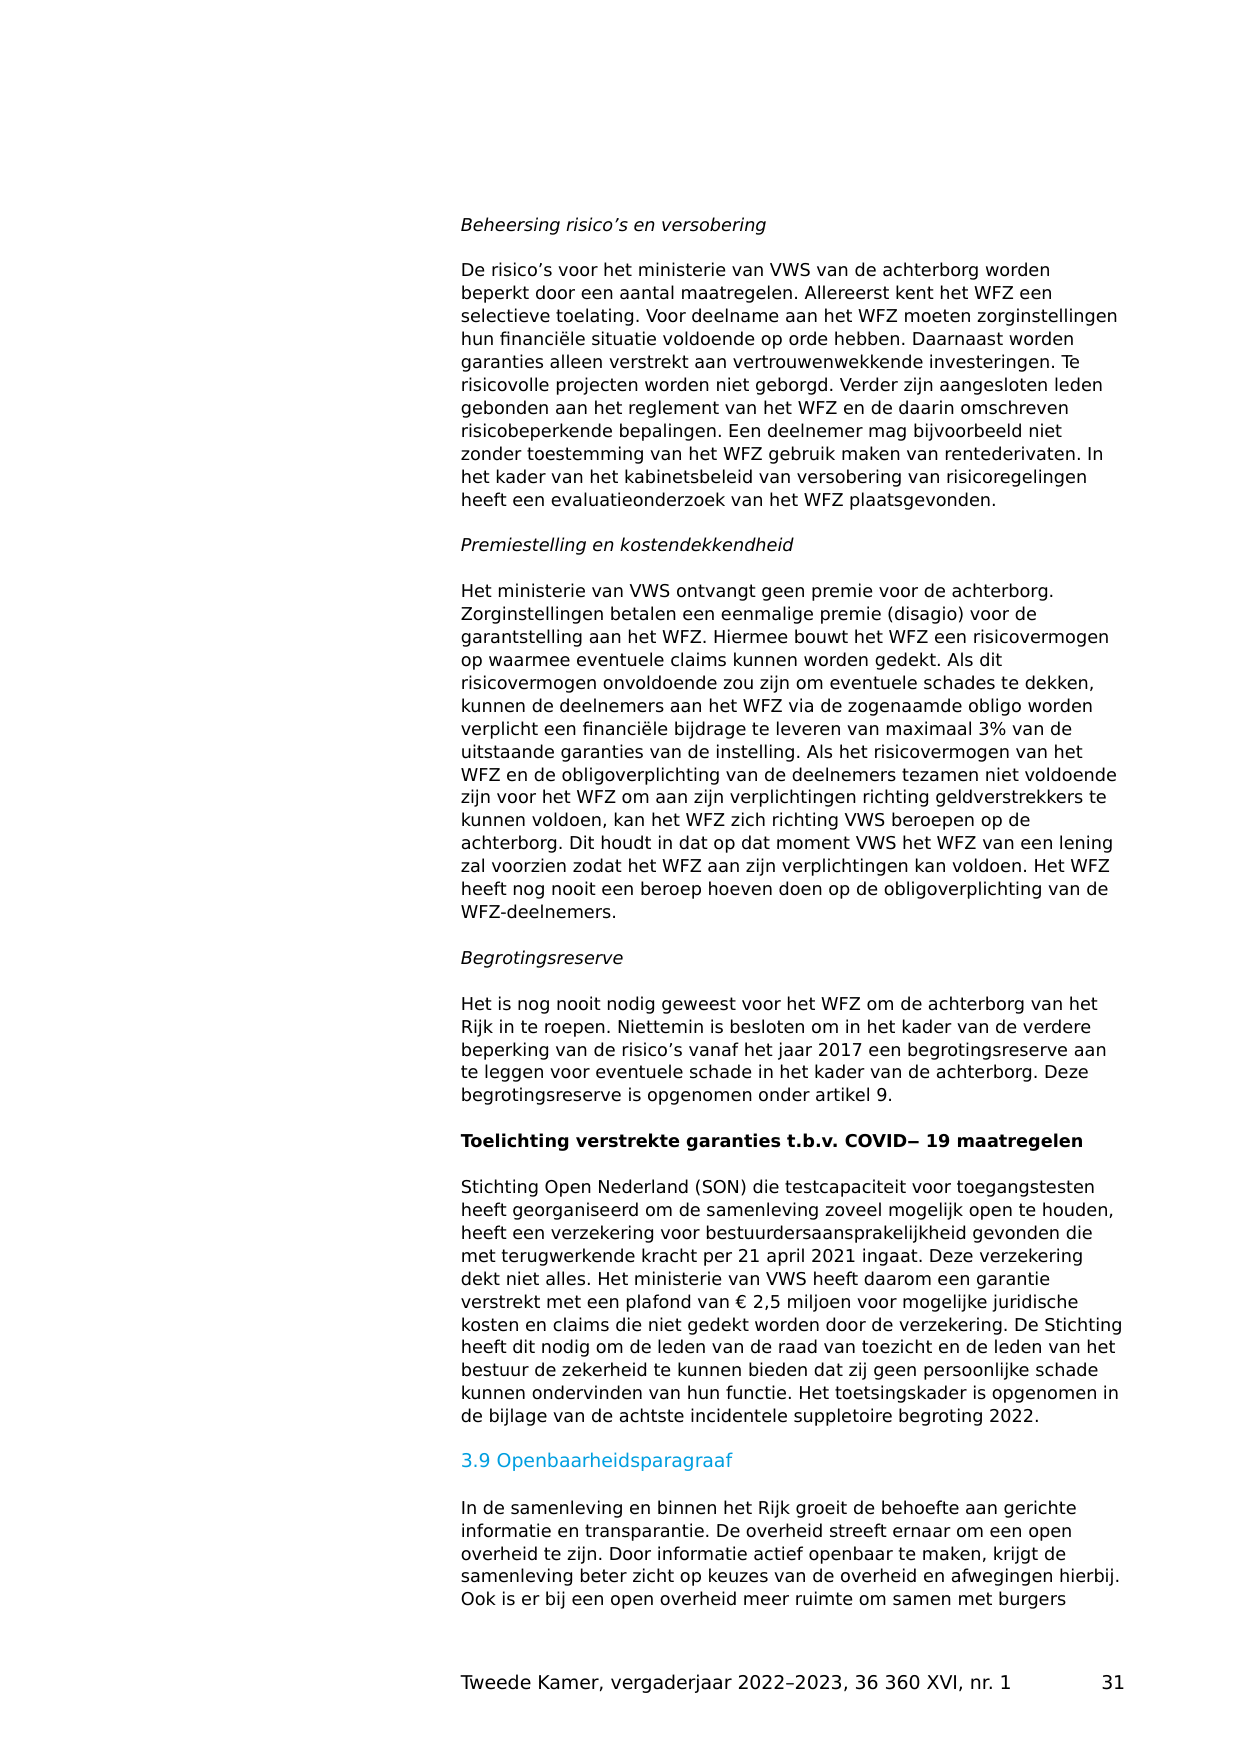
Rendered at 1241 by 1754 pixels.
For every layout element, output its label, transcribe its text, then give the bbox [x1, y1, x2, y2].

text In de samenleving en binnen het Rijk groeit de behoefte aan gerichte informatie en transparantie. De overheid streeft ernaar om een open overheid te zijn. Door informatie actief openbaar te maken, krijgt de samenleving beter zicht op keuzes van de overheid en afwegingen hierbij. Ook is er bij een open overheid meer ruimte om samen met burgers [461, 1496, 1125, 1610]
text Beheersing risico’s en versobering [461, 213, 1125, 236]
text Het is nog nooit nodig geweest voor het WFZ om de achterborg van het Rijk in te roepen. Niettemin is besloten om in het kader van de verdere beperking van de risico’s vanaf het jaar 2017 een begrotingsreserve aan te leggen voor eventuele schade in het kader van de achterborg. Deze begrotingsreserve is opgenomen onder artikel 9. [461, 992, 1125, 1106]
text Premiestelling en kostendekkendheid [461, 533, 1125, 556]
text Begrotingsreserve [461, 946, 1125, 969]
text Toelichting verstrekte garanties t.b.v. COVID‒ 19 maatregelen [461, 1129, 1125, 1152]
title 3.9 Openbaarheidsparagraaf [461, 1450, 1125, 1472]
text Het ministerie van VWS ontvangt geen premie voor de achterborg. Zorginstellingen betalen een eenmalige premie (disagio) voor de garantstelling aan het WFZ. Hiermee bouwt het WFZ een risicovermogen op waarmee eventuele claims kunnen worden gedekt. Als dit risicovermogen onvoldoende zou zijn om eventuele schades te dekken, kunnen de deelnemers aan het WFZ via de zogenaamde obligo worden verplicht een financiële bijdrage te leveren van maximaal 3% van de uitstaande garanties van de instelling. Als het risicovermogen van het WFZ en de obligoverplichting van de deelnemers tezamen niet voldoende zijn voor het WFZ om aan zijn verplichtingen richting geldverstrekkers te kunnen voldoen, kan het WFZ zich richting VWS beroepen op de achterborg. Dit houdt in dat op dat moment VWS het WFZ van een lening zal voorzien zodat het WFZ aan zijn verplichtingen kan voldoen. Het WFZ heeft nog nooit een beroep hoeven doen op de obligoverplichting van de WFZ-deelnemers. [461, 579, 1125, 923]
text De risico’s voor het ministerie van VWS van de achterborg worden beperkt door een aantal maatregelen. Allereerst kent het WFZ een selectieve toelating. Voor deelname aan het WFZ moeten zorginstellingen hun financiële situatie voldoende op orde hebben. Daarnaast worden garanties alleen verstrekt aan vertrouwenwekkende investeringen. Te risicovolle projecten worden niet geborgd. Verder zijn aangesloten leden gebonden aan het reglement van het WFZ en de daarin omschreven risicobeperkende bepalingen. Een deelnemer mag bijvoorbeeld niet zonder toestemming van het WFZ gebruik maken van rentederivaten. In het kader van het kabinetsbeleid van versobering van risicoregelingen heeft een evaluatieonderzoek van het WFZ plaatsgevonden. [461, 258, 1125, 511]
text Stichting Open Nederland (SON) die testcapaciteit voor toegangstesten heeft georganiseerd om de samenleving zoveel mogelijk open te houden, heeft een verzekering voor bestuurdersaansprakelijkheid gevonden die met terugwerkende kracht per 21 april 2021 ingaat. Deze verzekering dekt niet alles. Het ministerie van VWS heeft daarom een garantie verstrekt met een plafond van € 2,5 miljoen voor mogelijke juridische kosten en claims die niet gedekt worden door de verzekering. De Stichting heeft dit nodig om de leden van de raad van toezicht en de leden van het bestuur de zekerheid te kunnen bieden dat zij geen persoonlijke schade kunnen ondervinden van hun functie. Het toetsingskader is opgenomen in de bijlage van de achtste incidentele suppletoire begroting 2022. [461, 1175, 1125, 1427]
